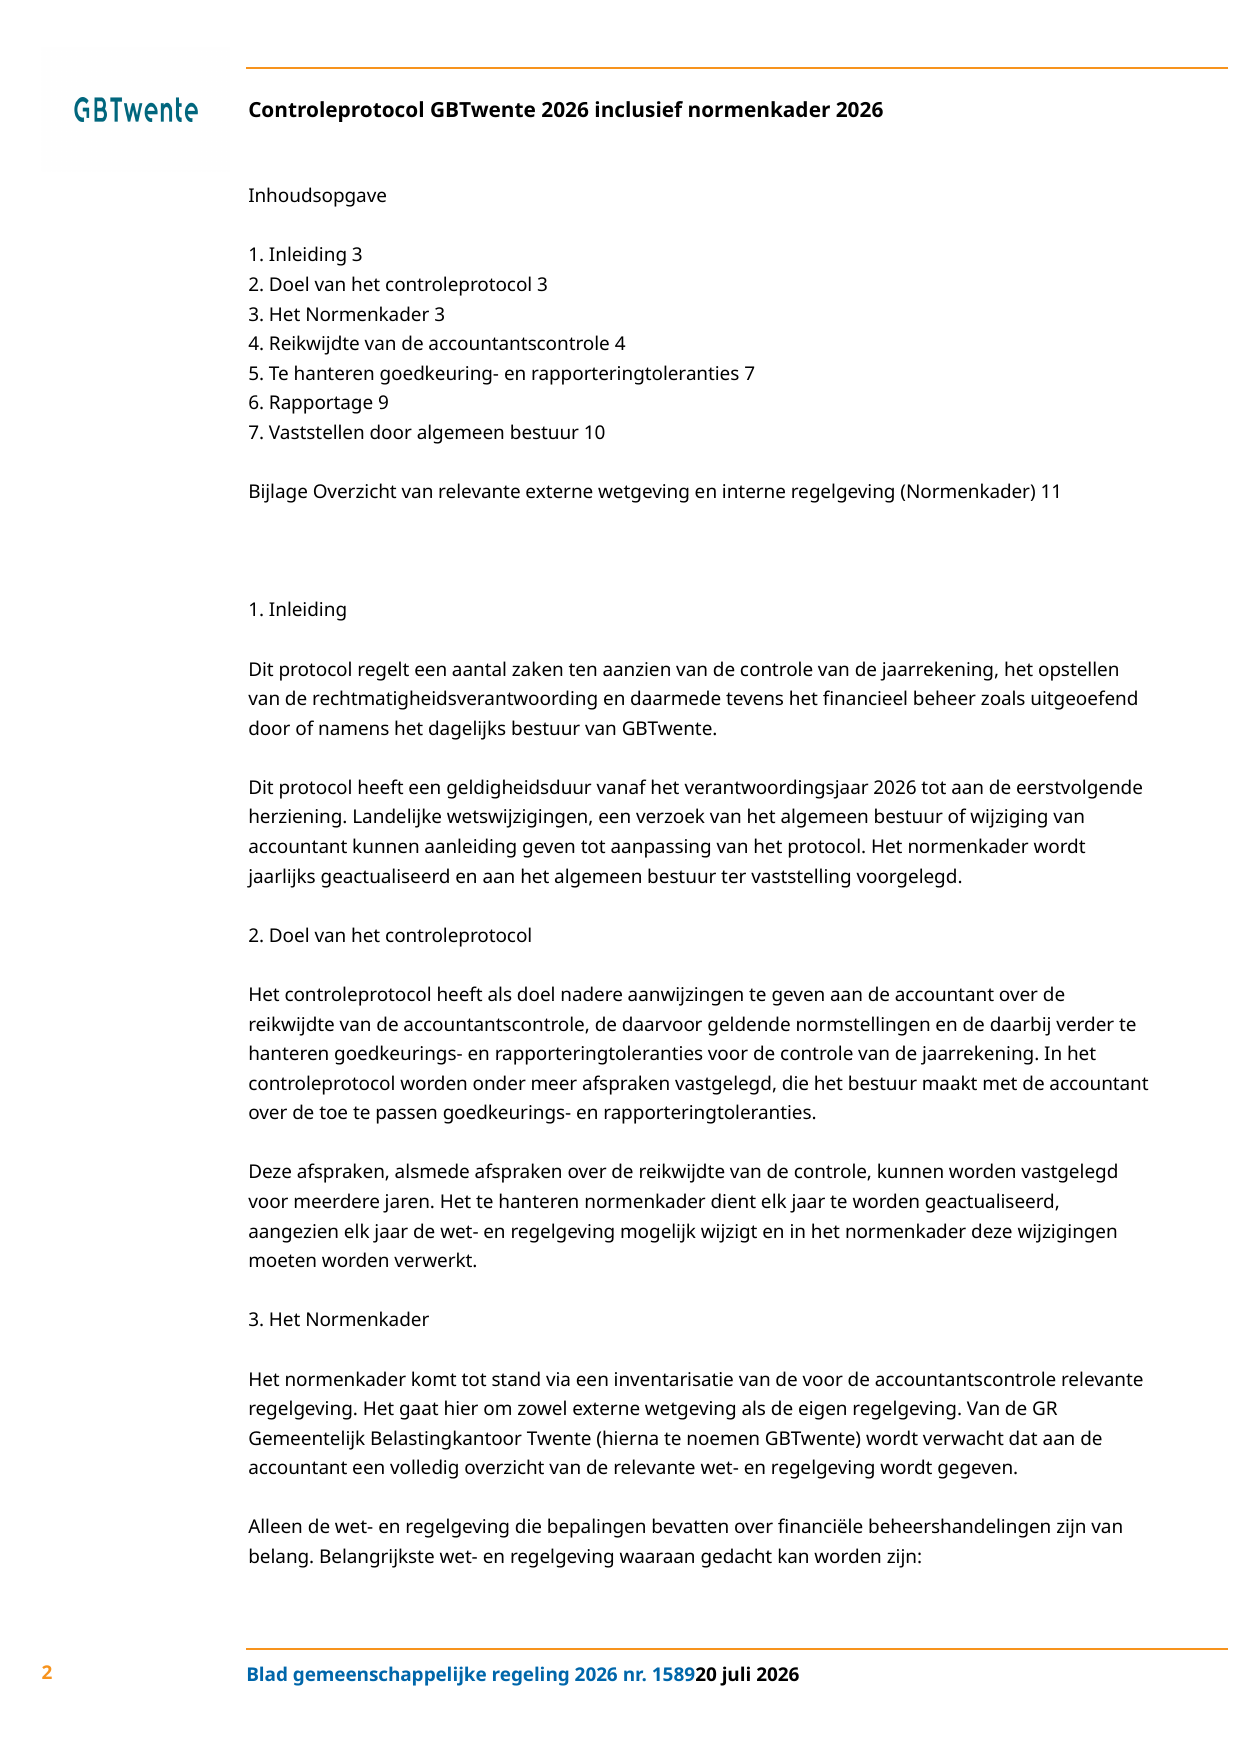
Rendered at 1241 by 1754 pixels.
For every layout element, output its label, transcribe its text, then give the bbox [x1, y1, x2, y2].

text Alleen de wet- en regelgeving die bepalingen bevatten over financiële beheershandelingen zijn van belang. Belangrijkste wet- en regelgeving waaraan gedacht kan worden zijn: [248, 1514, 1152, 1569]
text Het normenkader komt tot stand via een inventarisatie van de voor de accountantscontrole relevante regelgeving. Het gaat hier om zowel externe wetgeving als de eigen regelgeving. Van de GR Gemeentelijk Belastingkantoor Twente (hierna te noemen GBTwente) wordt verwacht dat aan de accountant een volledig overzicht van de relevante wet- en regelgeving wordt gegeven. [248, 1366, 1152, 1480]
picture [41, 47, 231, 172]
text 1. Inleiding [248, 597, 1152, 622]
text 2. Doel van het controleprotocol 3 [248, 271, 1152, 297]
text Bijlage Overzicht van relevante externe wetgeving en interne regelgeving (Normenkader) 11 [248, 478, 1152, 504]
text 7. Vaststellen door algemeen bestuur 10 [248, 419, 1152, 445]
text 3. Het Normenkader 3 [248, 301, 1152, 327]
text 3. Het Normenkader [248, 1307, 1152, 1332]
text Dit protocol heeft een geldigheidsduur vanaf het verantwoordingsjaar 2026 tot aan de eerstvolgende herziening. Landelijke wetswijzigingen, een verzoek van het algemeen bestuur of wijziging van accountant kunnen aanleiding geven tot aanpassing van het protocol. Het normenkader wordt jaarlijks geactualiseerd en aan het algemeen bestuur ter vaststelling voorgelegd. [248, 774, 1152, 889]
text 5. Te hanteren goedkeuring- en rapporteringtoleranties 7 [248, 360, 1152, 386]
text Het controleprotocol heeft als doel nadere aanwijzingen te geven aan de accountant over de reikwijdte van de accountantscontrole, de daarvoor geldende normstellingen en de daarbij verder te hanteren goedkeurings- en rapporteringtoleranties voor de controle van de jaarrekening. In het controleprotocol worden onder meer afspraken vastgelegd, die het bestuur maakt met de accountant over de toe te passen goedkeurings- en rapporteringtoleranties. [248, 981, 1152, 1125]
text 1. Inleiding 3 [248, 242, 1152, 267]
text 6. Rapportage 9 [248, 389, 1152, 415]
text Inhoudsopgave [248, 182, 1152, 208]
text Dit protocol regelt een aantal zaken ten aanzien van de controle van de jaarrekening, het opstellen van de rechtmatigheidsverantwoording en daarmede tevens het financieel beheer zoals uitgeoefend door of namens het dagelijks bestuur van GBTwente. [248, 656, 1152, 741]
text Controleprotocol GBTwente 2026 inclusief normenkader 2026 [248, 95, 1152, 123]
text 4. Reikwijdte van de accountantscontrole 4 [248, 330, 1152, 356]
text Deze afspraken, alsmede afspraken over de reikwijdte van de controle, kunnen worden vastgelegd voor meerdere jaren. Het te hanteren normenkader dient elk jaar te worden geactualiseerd, aangezien elk jaar de wet- en regelgeving mogelijk wijzigt en in het normenkader deze wijzigingen moeten worden verwerkt. [248, 1159, 1152, 1273]
text 2. Doel van het controleprotocol [248, 922, 1152, 948]
